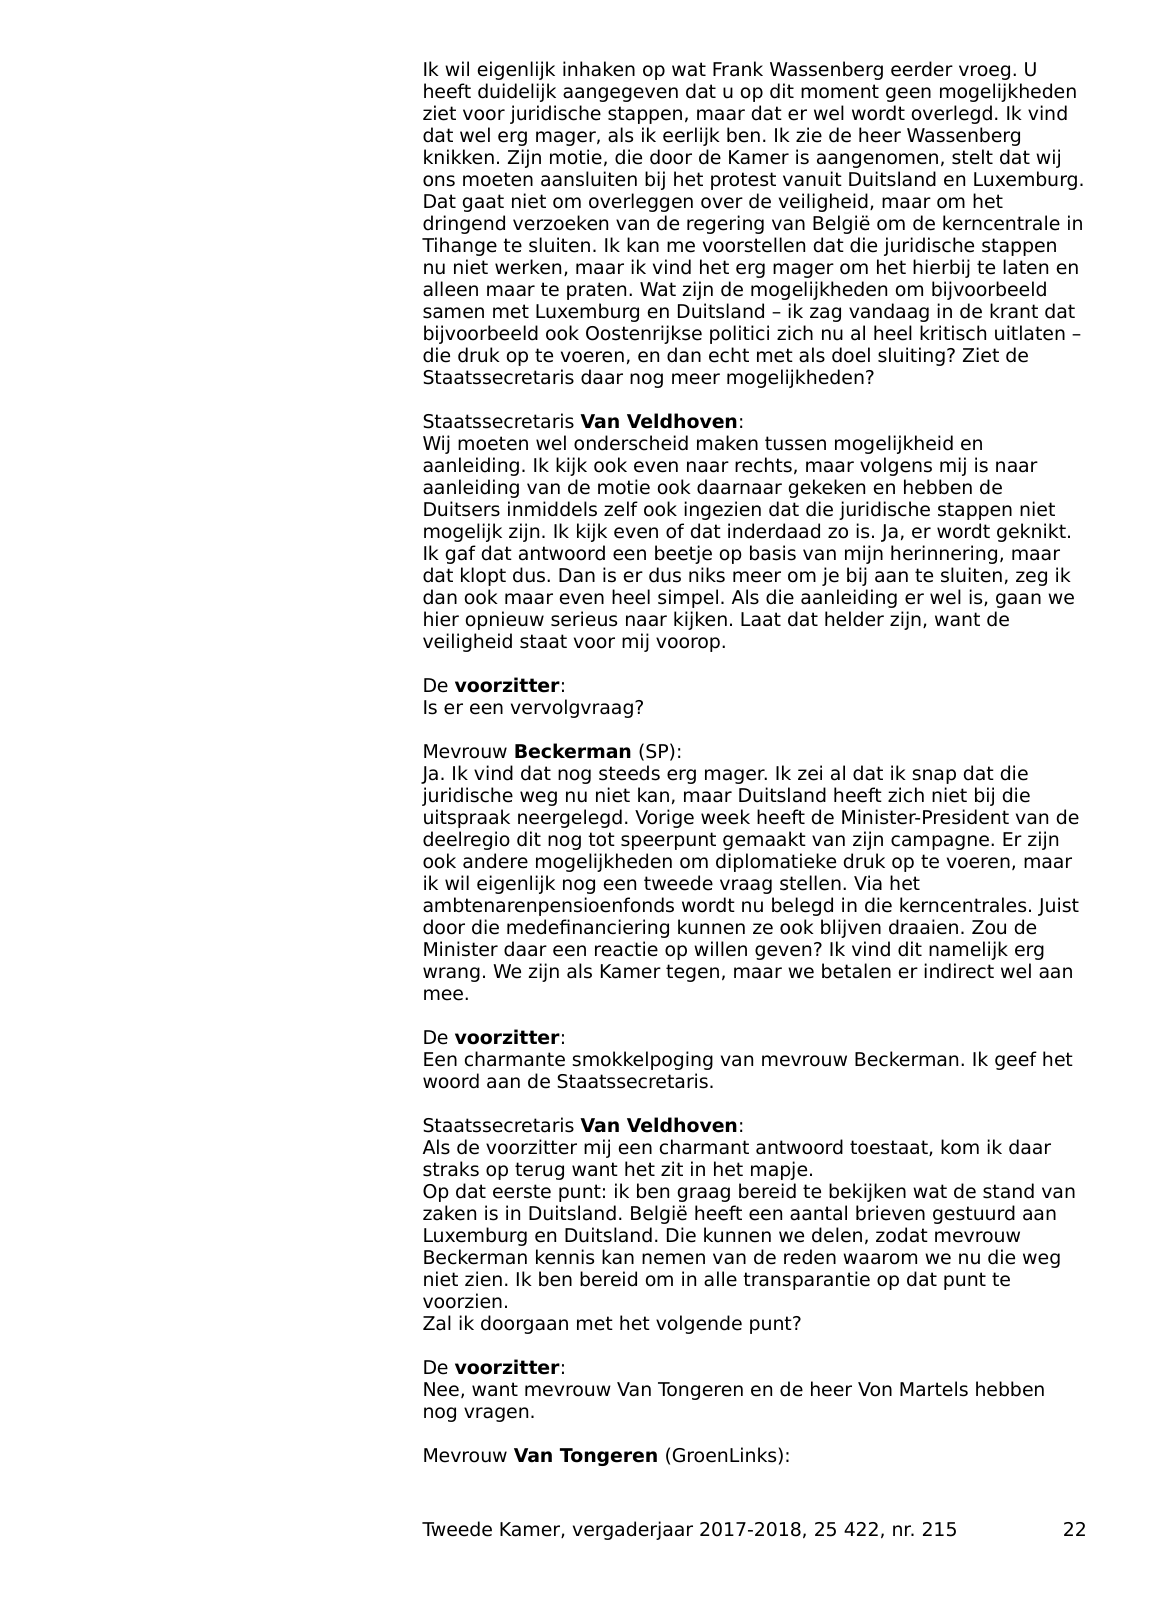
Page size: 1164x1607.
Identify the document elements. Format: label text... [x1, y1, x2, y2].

text Een charmante smokkelpoging van mevrouw Beckerman. Ik geef het woord aan de Staatssecretaris. [422, 1049, 1087, 1093]
text De voorzitter: [422, 675, 1087, 697]
text Ik wil eigenlijk inhaken op wat Frank Wassenberg eerder vroeg. U heeft duidelijk aangegeven dat u op dit moment geen mogelijkheden ziet voor juridische stappen, maar dat er wel wordt overlegd. Ik vind dat wel erg mager, als ik eerlijk ben. Ik zie de heer Wassenberg knikken. Zijn motie, die door de Kamer is aangenomen, stelt dat wij ons moeten aansluiten bij het protest vanuit Duitsland en Luxemburg. Dat gaat niet om overleggen over de veiligheid, maar om het dringend verzoeken van de regering van België om de kerncentrale in Tihange te sluiten. Ik kan me voorstellen dat die juridische stappen nu niet werken, maar ik vind het erg mager om het hierbij te laten en alleen maar te praten. Wat zijn de mogelijkheden om bijvoorbeeld samen met Luxemburg en Duitsland – ik zag vandaag in de krant dat bijvoorbeeld ook Oostenrijkse politici zich nu al heel kritisch uitlaten – die druk op te voeren, en dan echt met als doel sluiting? Ziet de Staatssecretaris daar nog meer mogelijkheden? [422, 59, 1087, 389]
text Mevrouw Beckerman (SP): [422, 741, 1087, 763]
text Wij moeten wel onderscheid maken tussen mogelijkheid en aanleiding. Ik kijk ook even naar rechts, maar volgens mij is naar aanleiding van de motie ook daarnaar gekeken en hebben de Duitsers inmiddels zelf ook ingezien dat die juridische stappen niet mogelijk zijn. Ik kijk even of dat inderdaad zo is. Ja, er wordt geknikt. Ik gaf dat antwoord een beetje op basis van mijn herinnering, maar dat klopt dus. Dan is er dus niks meer om je bij aan te sluiten, zeg ik dan ook maar even heel simpel. Als die aanleiding er wel is, gaan we hier opnieuw serieus naar kijken. Laat dat helder zijn, want de veiligheid staat voor mij voorop. [422, 433, 1087, 653]
text Als de voorzitter mij een charmant antwoord toestaat, kom ik daar straks op terug want het zit in het mapje. [422, 1137, 1087, 1181]
text Ja. Ik vind dat nog steeds erg mager. Ik zei al dat ik snap dat die juridische weg nu niet kan, maar Duitsland heeft zich niet bij die uitspraak neergelegd. Vorige week heeft de Minister-President van de deelregio dit nog tot speerpunt gemaakt van zijn campagne. Er zijn ook andere mogelijkheden om diplomatieke druk op te voeren, maar ik wil eigenlijk nog een tweede vraag stellen. Via het ambtenarenpensioenfonds wordt nu belegd in die kerncentrales. Juist door die medefinanciering kunnen ze ook blijven draaien. Zou de Minister daar een reactie op willen geven? Ik vind dit namelijk erg wrang. We zijn als Kamer tegen, maar we betalen er indirect wel aan mee. [422, 763, 1087, 1005]
text Nee, want mevrouw Van Tongeren en de heer Von Martels hebben nog vragen. [422, 1379, 1087, 1423]
text Is er een vervolgvraag? [422, 697, 1087, 719]
text Op dat eerste punt: ik ben graag bereid te bekijken wat de stand van zaken is in Duitsland. België heeft een aantal brieven gestuurd aan Luxemburg en Duitsland. Die kunnen we delen, zodat mevrouw Beckerman kennis kan nemen van de reden waarom we nu die weg niet zien. Ik ben bereid om in alle transparantie op dat punt te voorzien. [422, 1181, 1087, 1313]
text De voorzitter: [422, 1357, 1087, 1379]
text Staatssecretaris Van Veldhoven: [422, 411, 1087, 433]
text Zal ik doorgaan met het volgende punt? [422, 1313, 1087, 1335]
text Mevrouw Van Tongeren (GroenLinks): [422, 1445, 1087, 1467]
text Staatssecretaris Van Veldhoven: [422, 1115, 1087, 1137]
text De voorzitter: [422, 1027, 1087, 1049]
